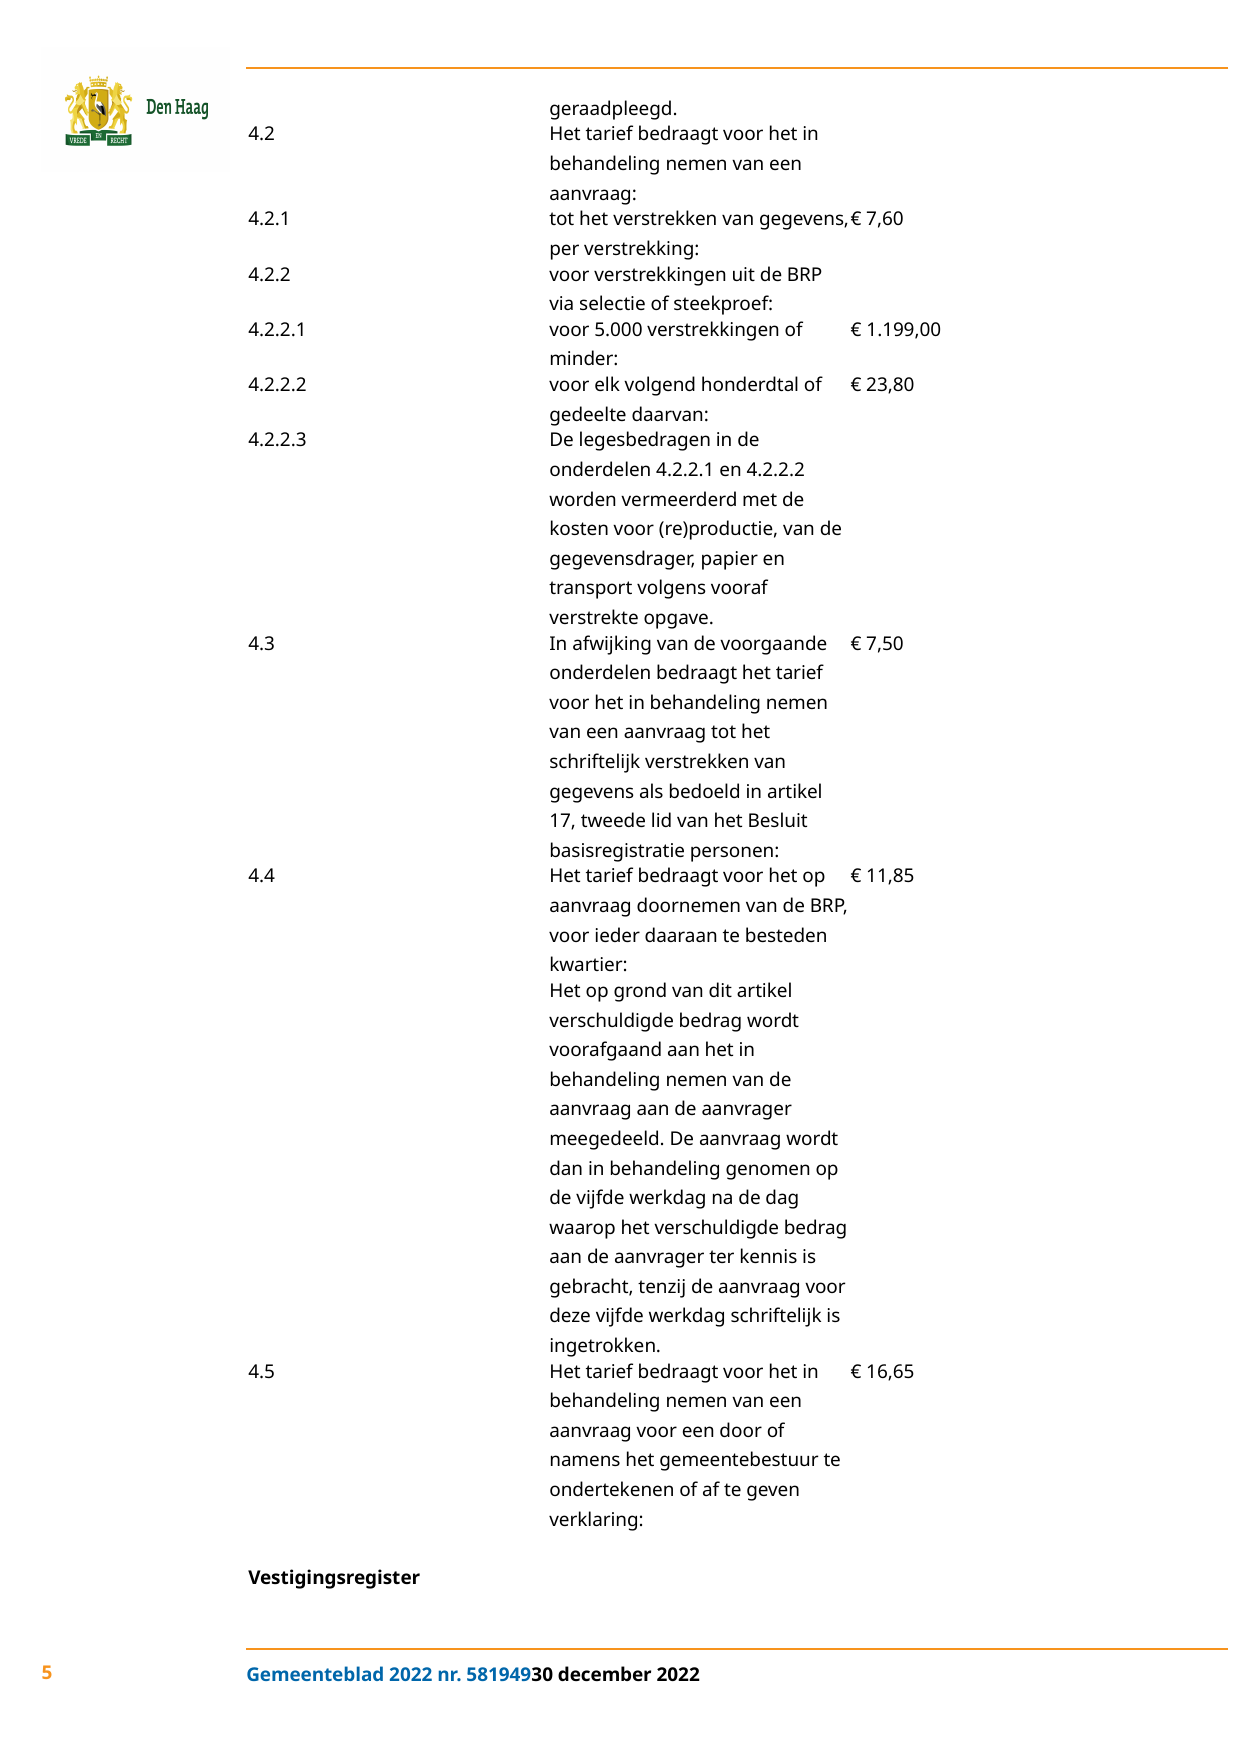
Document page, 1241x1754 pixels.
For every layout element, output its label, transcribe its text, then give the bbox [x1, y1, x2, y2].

table_cell 4.2.2.2 [248, 371, 549, 427]
table_cell voor verstrekkingen uit de BRP via selectie of steekproef: [549, 261, 850, 316]
table_cell Het tarief bedraagt voor het op aanvraag doornemen van de BRP, voor ieder daaraan te besteden kwartier: [549, 863, 850, 977]
table_cell 4.2.1 [248, 205, 549, 261]
table_cell 4.2.2.3 [248, 427, 549, 630]
table_cell [248, 977, 549, 1358]
picture [41, 47, 231, 172]
table_cell 4.2 [248, 121, 549, 205]
table_cell € 16,65 [850, 1358, 1152, 1532]
table_cell voor elk volgend honderdtal of gedeelte daarvan: [549, 371, 850, 427]
table_cell € 1.199,00 [850, 316, 1152, 371]
table_cell De legesbedragen in de onderdelen 4.2.2.1 en 4.2.2.2 worden vermeerderd met de kosten voor (re)productie, van de gegevensdrager, papier en transport volgens vooraf verstrekte opgave. [549, 427, 850, 630]
table_cell [248, 95, 549, 121]
table_cell Het tarief bedraagt voor het in behandeling nemen van een aanvraag: [549, 121, 850, 205]
table_cell In afwijking van de voorgaande onderdelen bedraagt het tarief voor het in behandeling nemen van een aanvraag tot het schriftelijk verstrekken van gegevens als bedoeld in artikel 17, tweede lid van het Besluit basisregistratie personen: [549, 630, 850, 863]
text Vestigingsregister [248, 1564, 1152, 1590]
table_cell [850, 95, 1152, 121]
table_cell [850, 261, 1152, 316]
table_cell tot het verstrekken van gegevens, per verstrekking: [549, 205, 850, 261]
table_cell 4.3 [248, 630, 549, 863]
table_cell voor 5.000 verstrekkingen of minder: [549, 316, 850, 371]
table_cell [850, 427, 1152, 630]
table_cell 4.4 [248, 863, 549, 977]
table_cell Het op grond van dit artikel verschuldigde bedrag wordt voorafgaand aan het in behandeling nemen van de aanvraag aan de aanvrager meegedeeld. De aanvraag wordt dan in behandeling genomen op de vijfde werkdag na de dag waarop het verschuldigde bedrag aan de aanvrager ter kennis is gebracht, tenzij de aanvraag voor deze vijfde werkdag schriftelijk is ingetrokken. [549, 977, 850, 1358]
table_cell € 23,80 [850, 371, 1152, 427]
table_cell 4.2.2.1 [248, 316, 549, 371]
table_cell € 7,60 [850, 205, 1152, 261]
table_cell € 11,85 [850, 863, 1152, 977]
table_cell 4.2.2 [248, 261, 549, 316]
table_cell [850, 121, 1152, 205]
table_cell Het tarief bedraagt voor het in behandeling nemen van een aanvraag voor een door of namens het gemeentebestuur te ondertekenen of af te geven verklaring: [549, 1358, 850, 1532]
table_cell [850, 977, 1152, 1358]
table_cell € 7,50 [850, 630, 1152, 863]
table_cell geraadpleegd. [549, 95, 850, 121]
table_cell 4.5 [248, 1358, 549, 1532]
